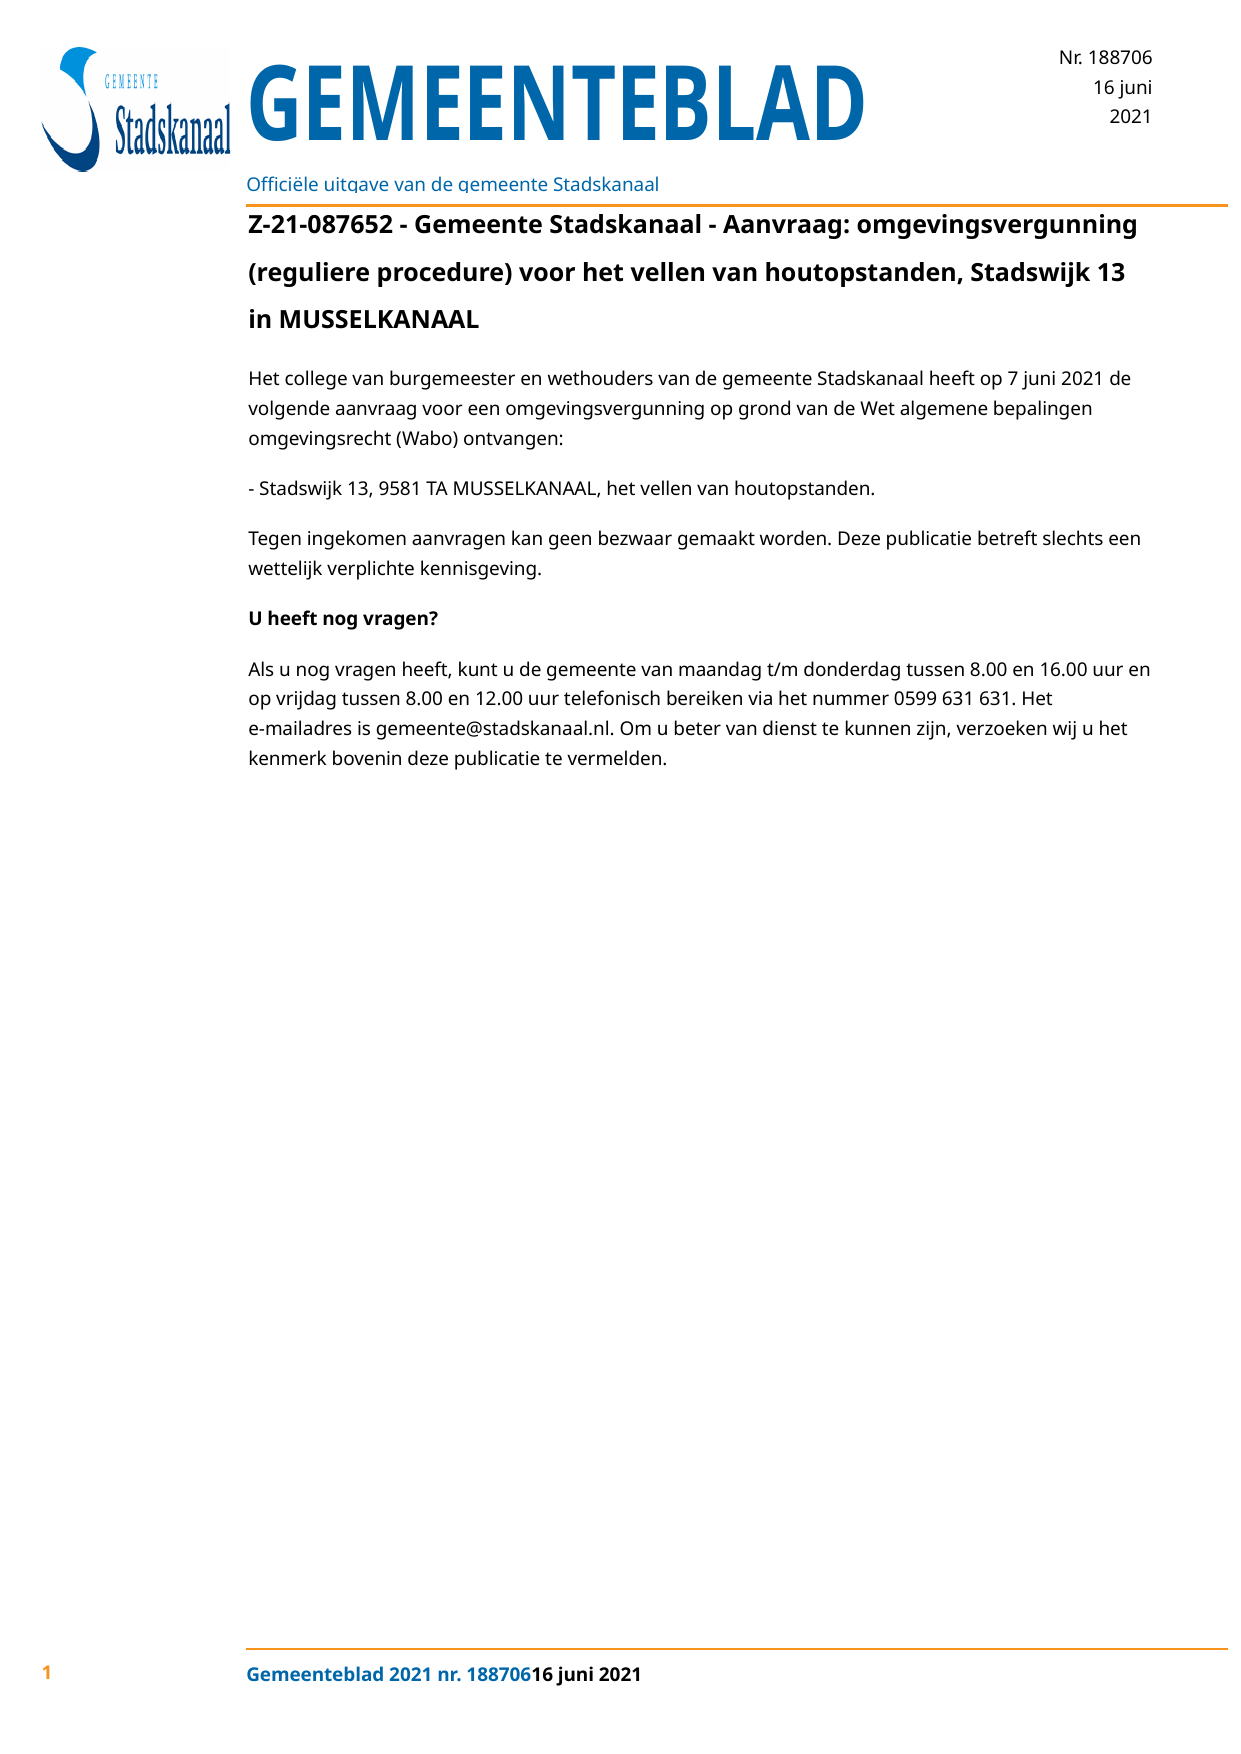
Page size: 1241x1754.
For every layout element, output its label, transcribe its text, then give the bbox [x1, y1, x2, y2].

text Als u nog vragen heeft, kunt u de gemeente van maandag t/m donderdag tussen 8.00 en 16.00 uur en op vrijdag tussen 8.00 en 12.00 uur telefonisch bereiken via het nummer 0599 631 631. Het e‑mailadres is gemeente@stadskanaal.nl. Om u beter van dienst te kunnen zijn, verzoeken wij u het kenmerk bovenin deze publicatie te vermelden. [248, 656, 1152, 770]
text Z-21-087652 - Gemeente Stadskanaal - Aanvraag: omgevingsvergunning (reguliere procedure) voor het vellen van houtopstanden, Stadswijk 13 in MUSSELKANAAL [248, 207, 1152, 336]
text Tegen ingekomen aanvragen kan geen bezwaar gemaakt worden. Deze publicatie betreft slechts een wettelijk verplichte kennisgeving. [248, 526, 1152, 581]
text Het college van burgemeester en wethouders van de gemeente Stadskanaal heeft op 7 juni 2021 de volgende aanvraag voor een omgevingsvergunning op grond van de Wet algemene bepalingen omgevingsrecht (Wabo) ontvangen: [248, 366, 1152, 450]
text - Stadswijk 13, 9581 TA MUSSELKANAAL, het vellen van houtopstanden. [248, 475, 1152, 501]
picture [41, 47, 231, 172]
text U heeft nog vragen? [248, 606, 1152, 631]
